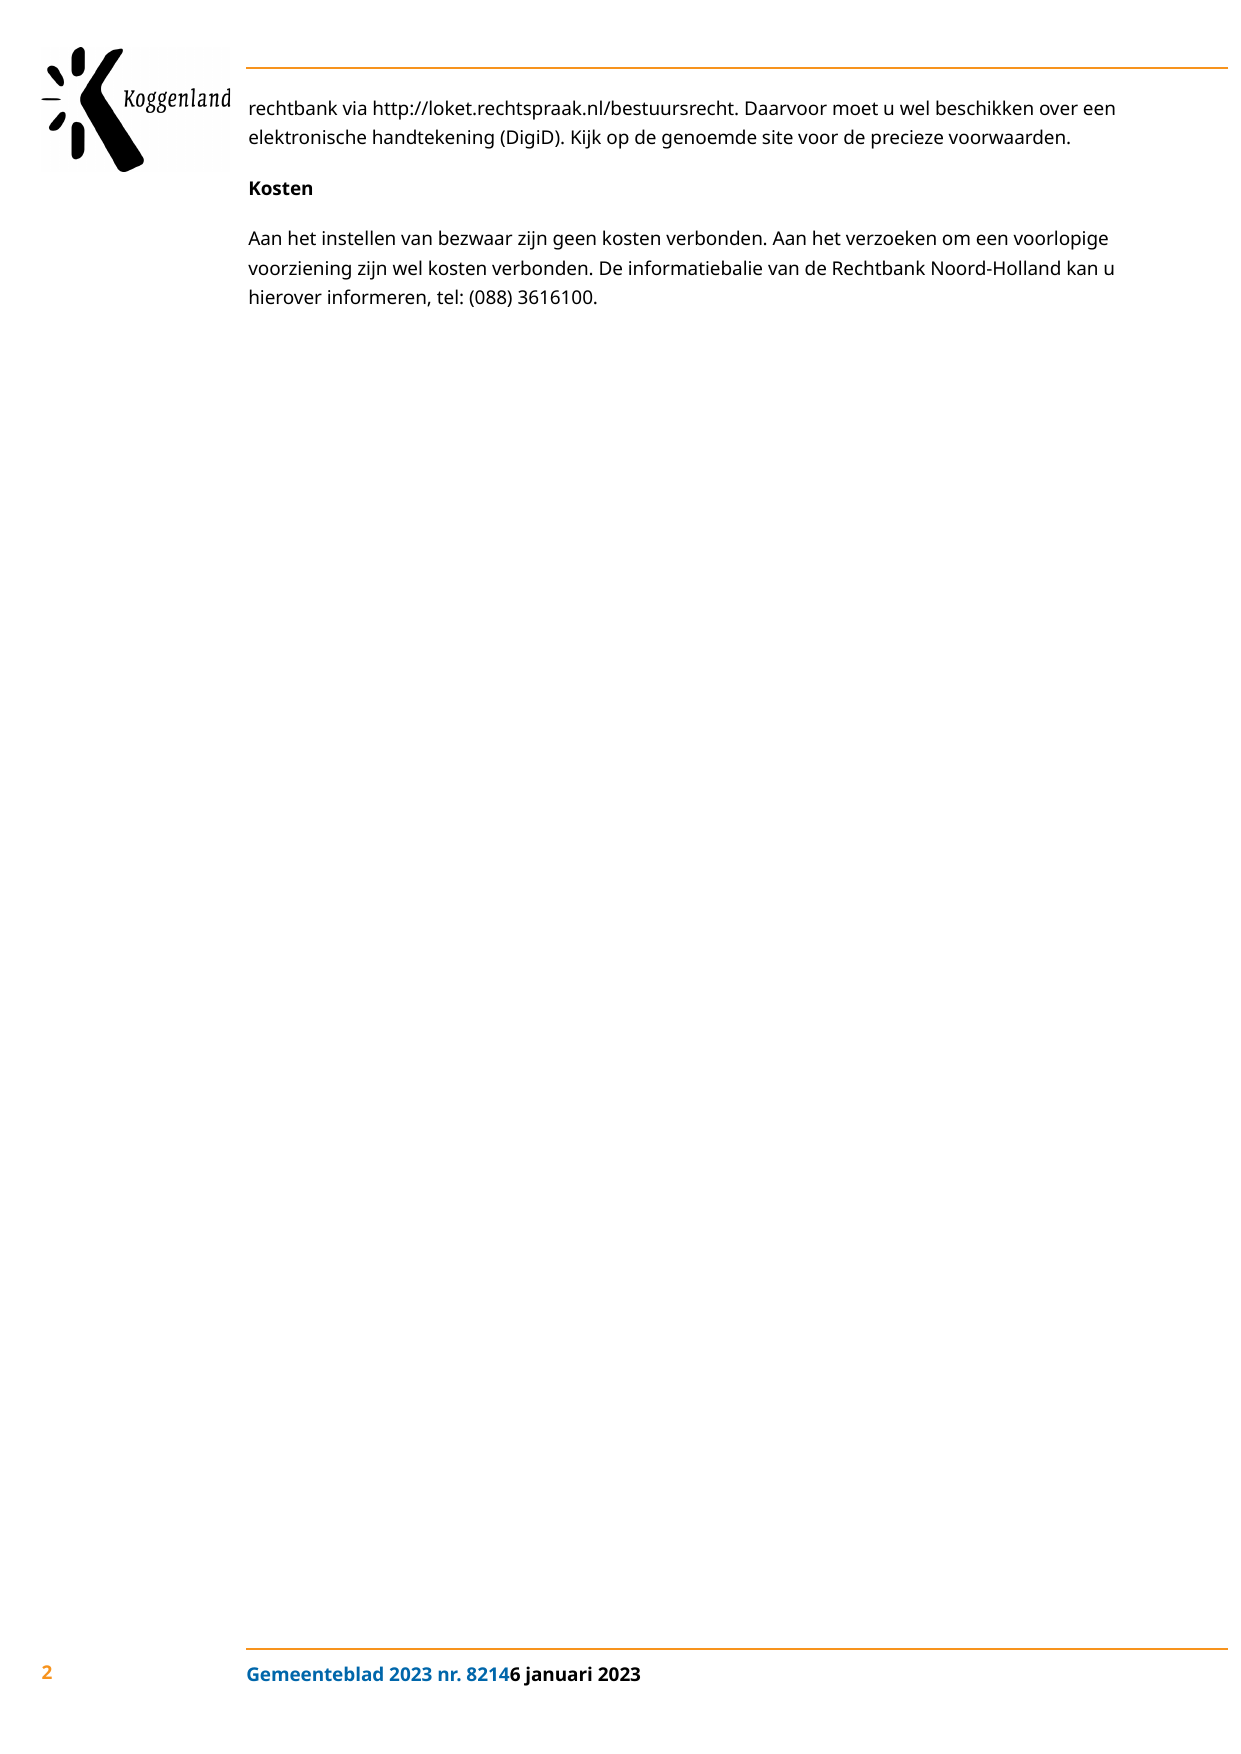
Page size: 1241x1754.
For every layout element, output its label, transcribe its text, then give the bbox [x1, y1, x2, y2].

text rechtbank via http://loket.rechtspraak.nl/bestuursrecht. Daarvoor moet u wel beschikken over een elektronische handtekening (DigiD). Kijk op de genoemde site voor de precieze voorwaarden. [248, 95, 1152, 150]
picture [41, 47, 231, 172]
text Kosten [248, 175, 1152, 201]
text Aan het instellen van bezwaar zijn geen kosten verbonden. Aan het verzoeken om een voorlopige voorziening zijn wel kosten verbonden. De informatiebalie van de Rechtbank Noord-Holland kan u hierover informeren, tel: (088) 3616100. [248, 225, 1152, 310]
